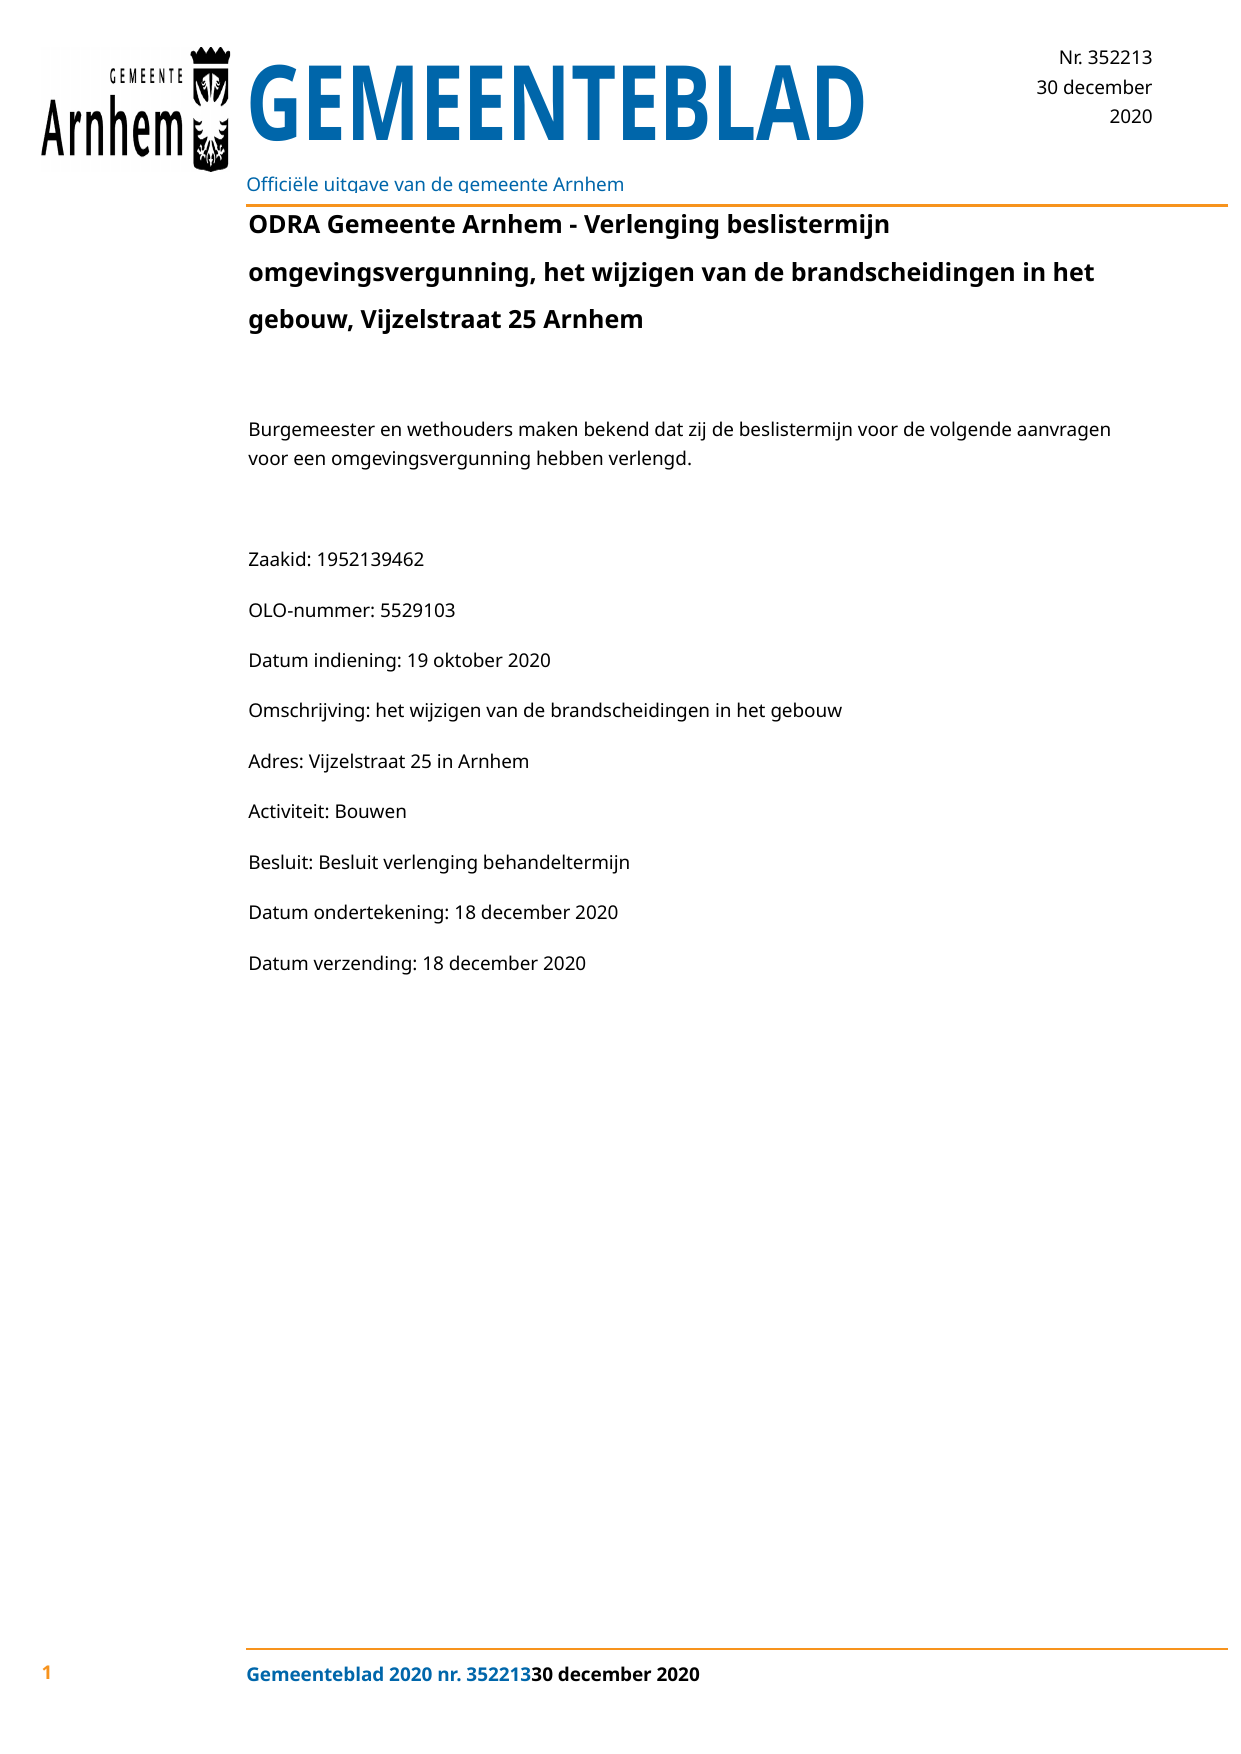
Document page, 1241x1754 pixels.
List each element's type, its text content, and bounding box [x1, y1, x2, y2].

text Adres: Vijzelstraat 25 in Arnhem [248, 748, 1152, 774]
text Datum indiening: 19 oktober 2020 [248, 647, 1152, 673]
text Burgemeester en wethouders maken bekend dat zij de beslistermijn voor de volgende aanvragen voor een omgevingsvergunning hebben verlengd. [248, 416, 1152, 471]
picture [41, 47, 231, 172]
text OLO-nummer: 5529103 [248, 597, 1152, 622]
text Besluit: Besluit verlenging behandeltermijn [248, 849, 1152, 874]
text Activiteit: Bouwen [248, 798, 1152, 824]
text ODRA Gemeente Arnhem - Verlenging beslistermijn omgevingsvergunning, het wijzigen van de brandscheidingen in het gebouw, Vijzelstraat 25 Arnhem [248, 207, 1152, 336]
text Zaakid: 1952139462 [248, 546, 1152, 572]
text Datum ondertekening: 18 december 2020 [248, 899, 1152, 925]
text Omschrijving: het wijzigen van de brandscheidingen in het gebouw [248, 698, 1152, 723]
text Datum verzending: 18 december 2020 [248, 950, 1152, 975]
